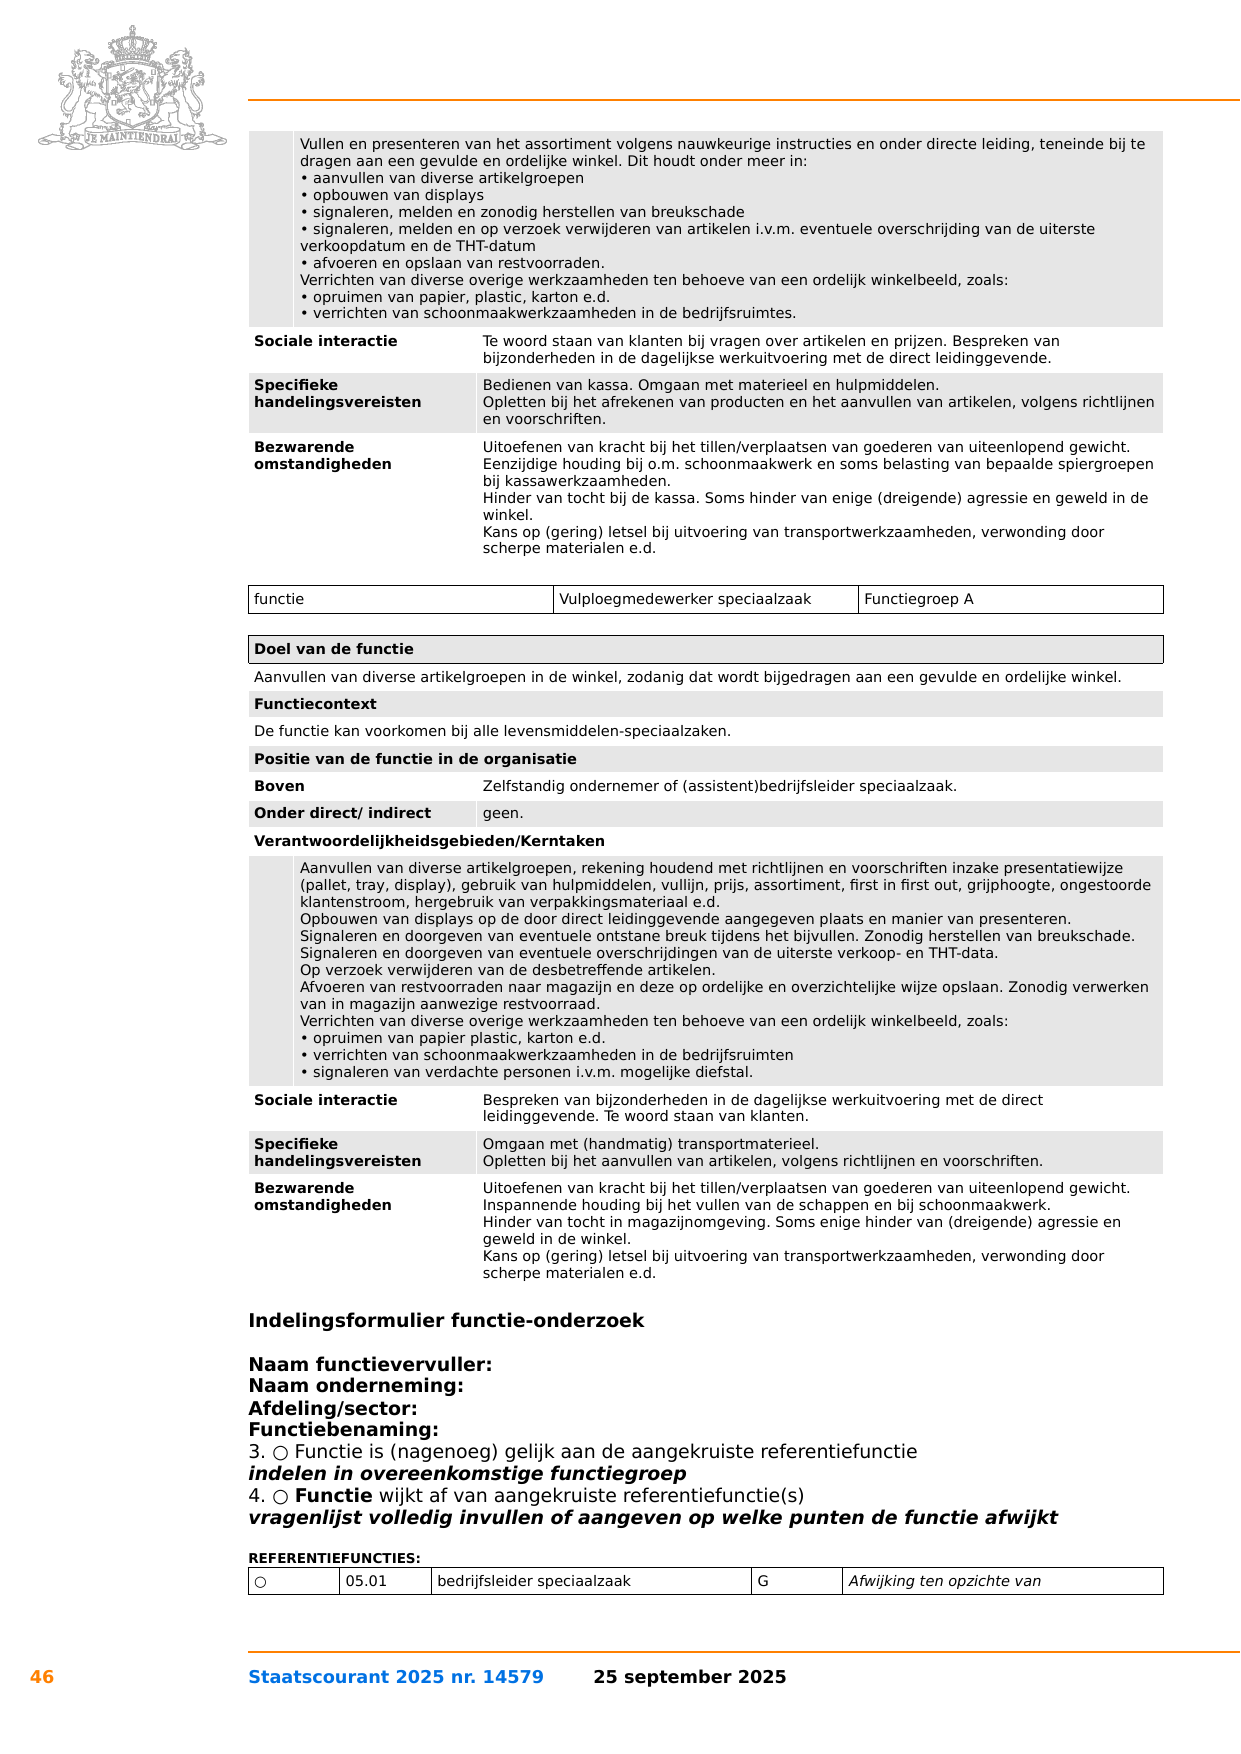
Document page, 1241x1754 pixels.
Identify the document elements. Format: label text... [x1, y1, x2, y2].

table_header Doel van de functie [249, 636, 1163, 663]
text Naam onderneming: [248, 1375, 1163, 1397]
table_cell Vullen en presenteren van het assortiment volgens nauwkeurige instructies en onder directe leiding, teneinde bij te dragen aan een gevulde en ordelijke winkel. Dit houdt onder meer in: • aanvullen van diverse artikelgroepen • opbouwen van displays • signaleren, melden en zonodig herstellen van breukschade • signaleren, melden en op verzoek verwijderen van artikelen i.v.m. eventuele overschrijding van de uiterste verkoopdatum en de THT-datum • afvoeren en opslaan van restvoorraden. Verrichten van diverse overige werkzaamheden ten behoeve van een ordelijk winkelbeeld, zoals: • opruimen van papier, plastic, karton e.d. • verrichten van schoonmaakwerkzaamheden in de bedrijfsruimtes. [294, 131, 1163, 327]
table_cell Afwijking ten opzichte van [843, 1568, 1163, 1594]
subtitle Indelingsformulier functie-onderzoek [248, 1309, 1163, 1332]
table_cell bedrijfsleider speciaalzaak [432, 1568, 751, 1594]
table_cell Bezwarende omstandigheden [249, 1175, 476, 1287]
table_cell ○ [249, 1568, 339, 1594]
text 4. ○ Functie wijkt af van aangekruiste referentiefunctie(s) [248, 1485, 1163, 1507]
table_cell Te woord staan van klanten bij vragen over artikelen en prijzen. Bespreken van bijzonderheden in de dagelijkse werkuitvoering met de direct leidinggevende. [477, 328, 1163, 371]
table_cell [249, 131, 293, 327]
table_cell Functiecontext [249, 691, 1163, 717]
picture [38, 25, 227, 150]
table_cell Zelfstandig ondernemer of (assistent)bedrijfsleider speciaalzaak. [477, 773, 1163, 800]
table_cell Aanvullen van diverse artikelgroepen in de winkel, zodanig dat wordt bijgedragen aan een gevulde en ordelijke winkel. [249, 664, 1163, 690]
table_cell Boven [249, 773, 476, 800]
table_cell Specifieke handelingsvereisten [249, 1131, 476, 1174]
text Functiebenaming: [248, 1419, 1163, 1441]
table_cell 05.01 [340, 1568, 431, 1594]
table_cell De functie kan voorkomen bij alle levensmiddelen-speciaalzaken. [249, 719, 1163, 745]
table_cell Verantwoordelijkheidsgebieden/Kerntaken [249, 828, 1163, 854]
table_cell Bezwarende omstandigheden [249, 434, 476, 562]
table_cell Onder direct/ indirect [249, 801, 476, 827]
table_cell Uitoefenen van kracht bij het tillen/verplaatsen van goederen van uiteenlopend gewicht. Inspannende houding bij het vullen van de schappen en bij schoonmaakwerk. Hinder van tocht in magazijnomgeving. Soms enige hinder van (dreigende) agressie en geweld in de winkel. Kans op (gering) letsel bij uitvoering van transportwerkzaamheden, verwonding door scherpe materialen e.d. [477, 1175, 1163, 1287]
text vragenlijst volledig invullen of aangeven op welke punten de functie afwijkt [248, 1507, 1163, 1529]
table_cell Sociale interactie [249, 1087, 476, 1130]
table_header Functiegroep A [859, 586, 1163, 612]
table_header functie [249, 586, 553, 612]
table_cell Sociale interactie [249, 328, 476, 371]
table_cell Uitoefenen van kracht bij het tillen/verplaatsen van goederen van uiteenlopend gewicht. Eenzijdige houding bij o.m. schoonmaakwerk en soms belasting van bepaalde spiergroepen bij kassawerkzaamheden. Hinder van tocht bij de kassa. Soms hinder van enige (dreigende) agressie en geweld in de winkel. Kans op (gering) letsel bij uitvoering van transportwerkzaamheden, verwonding door scherpe materialen e.d. [477, 434, 1163, 562]
table_cell Omgaan met (handmatig) transportmaterieel. Opletten bij het aanvullen van artikelen, volgens richtlijnen en voorschriften. [477, 1131, 1163, 1174]
table_cell Positie van de functie in de organisatie [249, 746, 1163, 772]
table_cell Bespreken van bijzonderheden in de dagelijkse werkuitvoering met de direct leidinggevende. Te woord staan van klanten. [477, 1087, 1163, 1130]
text 3. ○ Functie is (nagenoeg) gelijk aan de aangekruiste referentiefunctie [248, 1441, 1163, 1463]
table_header REFERENTIEFUNCTIES: [248, 1551, 1163, 1567]
table_cell Aanvullen van diverse artikelgroepen, rekening houdend met richtlijnen en voorschriften inzake presentatiewijze (pallet, tray, display), gebruik van hulpmiddelen, vullijn, prijs, assortiment, first in first out, grijphoogte, ongestoorde klantenstroom, hergebruik van verpakkingsmateriaal e.d. Opbouwen van displays op de door direct leidinggevende aangegeven plaats en manier van presenteren. Signaleren en doorgeven van eventuele ontstane breuk tijdens het bijvullen. Zonodig herstellen van breukschade. Signaleren en doorgeven van eventuele overschrijdingen van de uiterste verkoop- en THT-data. Op verzoek verwijderen van de desbetreffende artikelen. Afvoeren van restvoorraden naar magazijn en deze op ordelijke en overzichtelijke wijze opslaan. Zonodig verwerken van in magazijn aanwezige restvoorraad. Verrichten van diverse overige werkzaamheden ten behoeve van een ordelijk winkelbeeld, zoals: • opruimen van papier plastic, karton e.d. • verrichten van schoonmaakwerkzaamheden in de bedrijfsruimten • signaleren van verdachte personen i.v.m. mogelijke diefstal. [294, 856, 1163, 1086]
table_cell [249, 856, 293, 1086]
table_cell Specifieke handelingsvereisten [249, 373, 476, 433]
table_cell Bedienen van kassa. Omgaan met materieel en hulpmiddelen. Opletten bij het afrekenen van producten en het aanvullen van artikelen, volgens richtlijnen en voorschriften. [477, 373, 1163, 433]
text indelen in overeenkomstige functiegroep [248, 1463, 1163, 1485]
table_cell G [752, 1568, 842, 1594]
text Afdeling/sector: [248, 1397, 1163, 1419]
text Naam functievervuller: [248, 1353, 1163, 1375]
table_cell geen. [477, 801, 1163, 827]
table_header Vulploegmedewerker speciaalzaak [554, 586, 858, 612]
